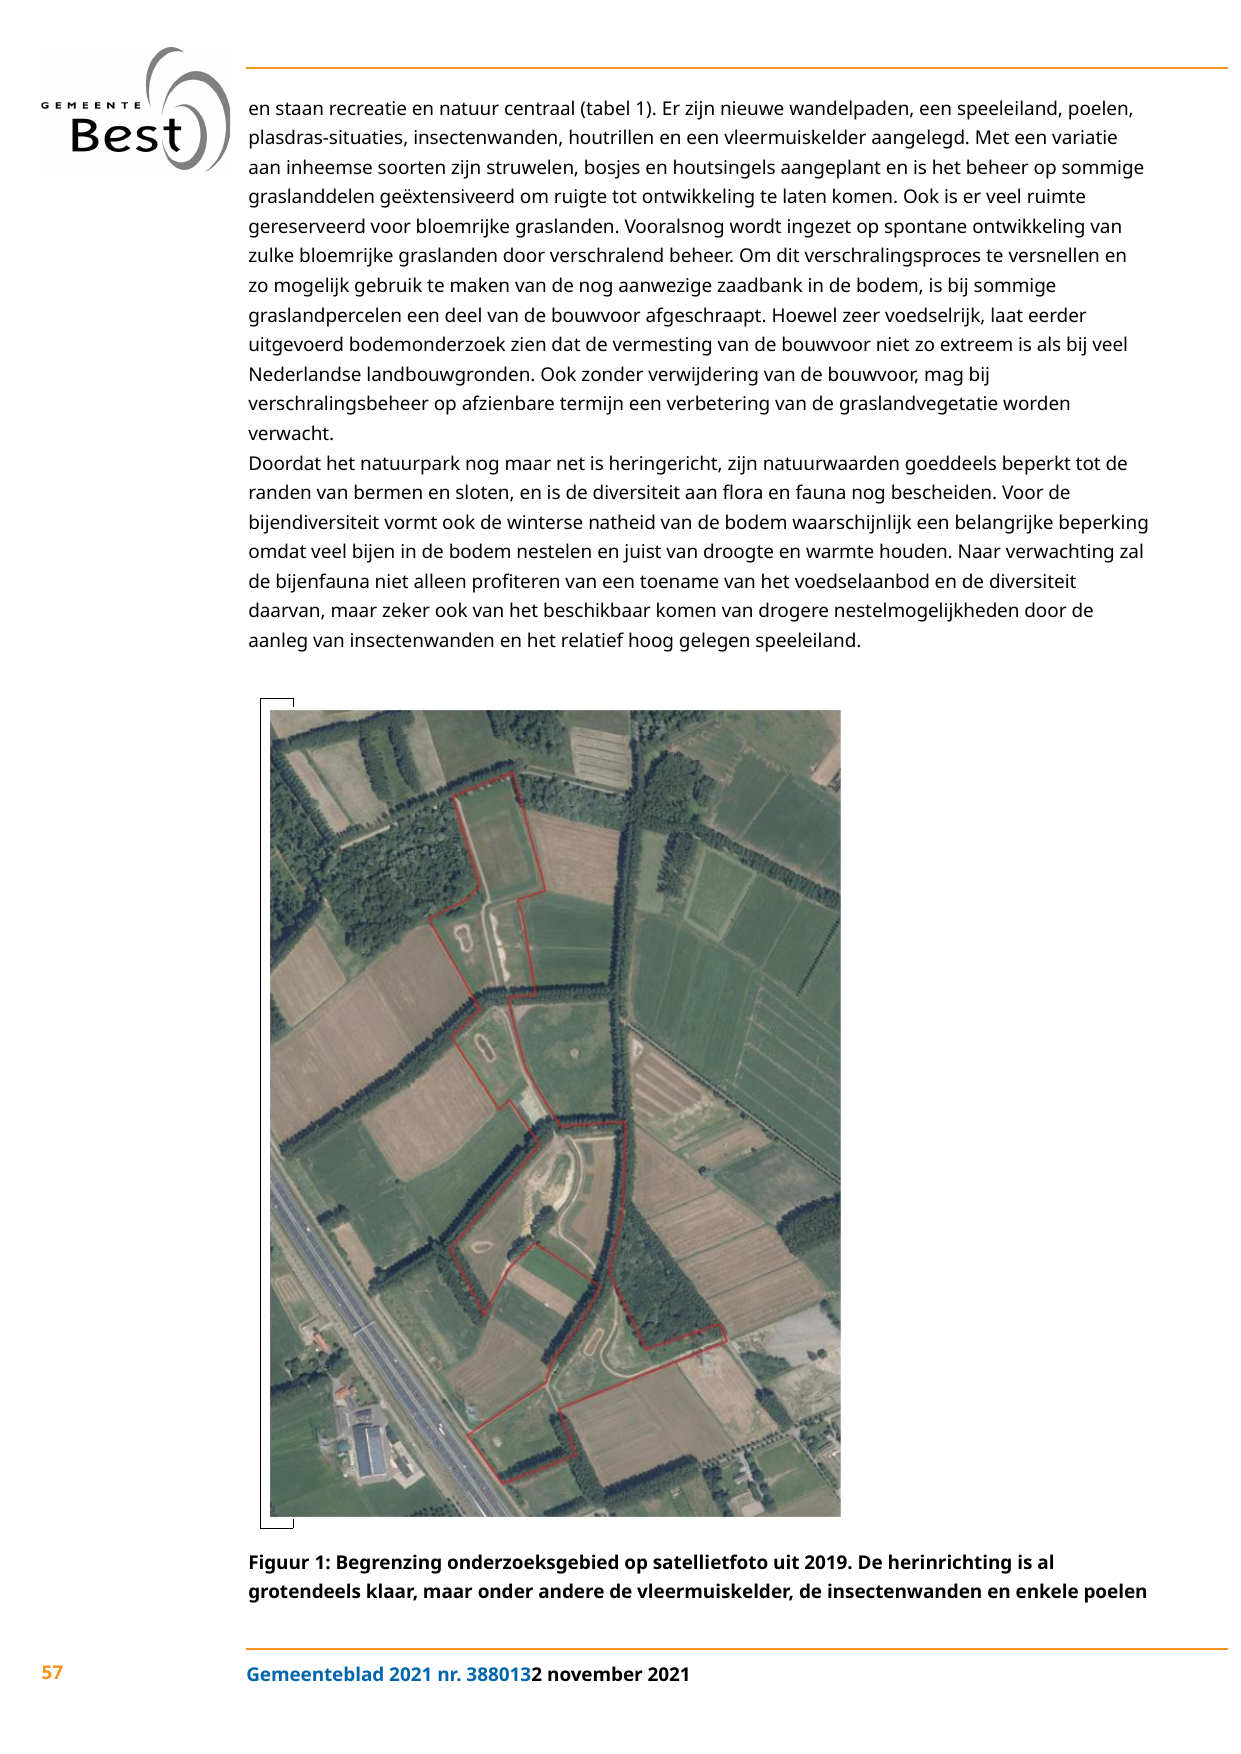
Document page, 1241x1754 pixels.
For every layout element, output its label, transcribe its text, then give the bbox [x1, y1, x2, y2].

picture [41, 47, 231, 172]
text Figuur 1: Begrenzing onderzoeksgebied op satellietfoto uit 2019. De herinrichting is al grotendeels klaar, maar onder andere de vleermuiskelder, de insectenwanden en enkele poelen [248, 1549, 1152, 1604]
text en staan recreatie en natuur centraal (tabel 1). Er zijn nieuwe wandelpaden, een speeleiland, poelen, plasdras-situaties, insectenwanden, houtrillen en een vleermuiskelder aangelegd. Met een variatie aan inheemse soorten zijn struwelen, bosjes en houtsingels aangeplant en is het beheer op sommige graslanddelen geëxtensiveerd om ruigte tot ontwikkeling te laten komen. Ook is er veel ruimte gereserveerd voor bloemrijke graslanden. Vooralsnog wordt ingezet op spontane ontwikkeling van zulke bloemrijke graslanden door verschralend beheer. Om dit verschralingsproces te versnellen en zo mogelijk gebruik te maken van de nog aanwezige zaadbank in de bodem, is bij sommige graslandpercelen een deel van de bouwvoor afgeschraapt. Hoewel zeer voedselrijk, laat eerder uitgevoerd bodemonderzoek zien dat de vermesting van de bouwvoor niet zo extreem is als bij veel Nederlandse landbouwgronden. Ook zonder verwijdering van de bouwvoor, mag bij verschralingsbeheer op afzienbare termijn een verbetering van de graslandvegetatie worden verwacht. [248, 95, 1152, 446]
picture [268, 707, 842, 1519]
text Doordat het natuurpark nog maar net is heringericht, zijn natuurwaarden goeddeels beperkt tot de randen van bermen en sloten, en is de diversiteit aan flora en fauna nog bescheiden. Voor de bijendiversiteit vormt ook de winterse natheid van de bodem waarschijnlijk een belangrijke beperking omdat veel bijen in de bodem nestelen en juist van droogte en warmte houden. Naar verwachting zal de bijenfauna niet alleen profiteren van een toename van het voedselaanbod en de diversiteit daarvan, maar zeker ook van het beschikbaar komen van drogere nestelmogelijkheden door de aanleg van insectenwanden en het relatief hoog gelegen speeleiland. [248, 450, 1152, 653]
